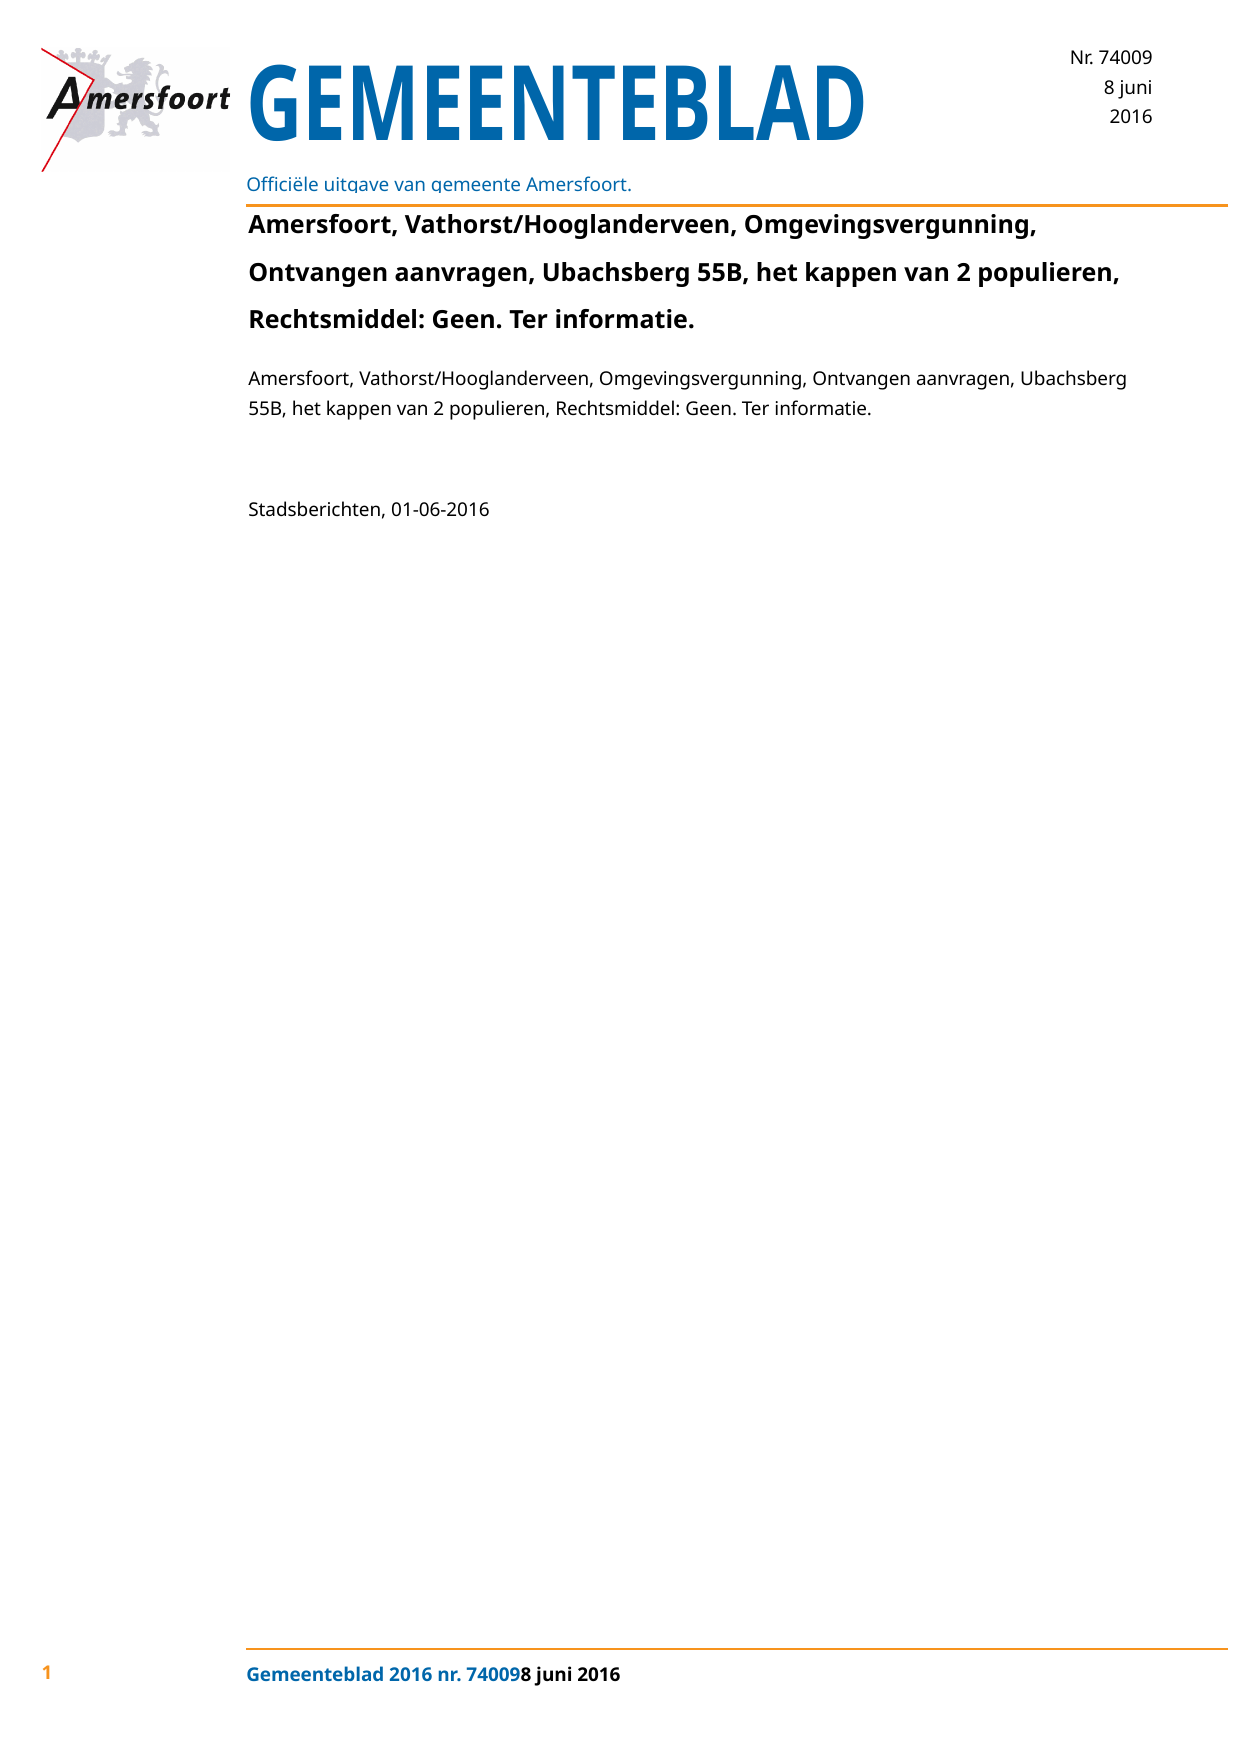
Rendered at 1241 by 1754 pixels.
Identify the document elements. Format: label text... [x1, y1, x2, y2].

text Amersfoort, Vathorst/Hooglanderveen, Omgevingsvergunning, Ontvangen aanvragen, Ubachsberg 55B, het kappen van 2 populieren, Rechtsmiddel: Geen. Ter informatie. [248, 366, 1152, 421]
text Amersfoort, Vathorst/Hooglanderveen, Omgevingsvergunning, Ontvangen aanvragen, Ubachsberg 55B, het kappen van 2 populieren, Rechtsmiddel: Geen. Ter informatie. [248, 207, 1152, 336]
picture [41, 47, 231, 172]
text Stadsberichten, 01-06-2016 [248, 496, 1152, 522]
